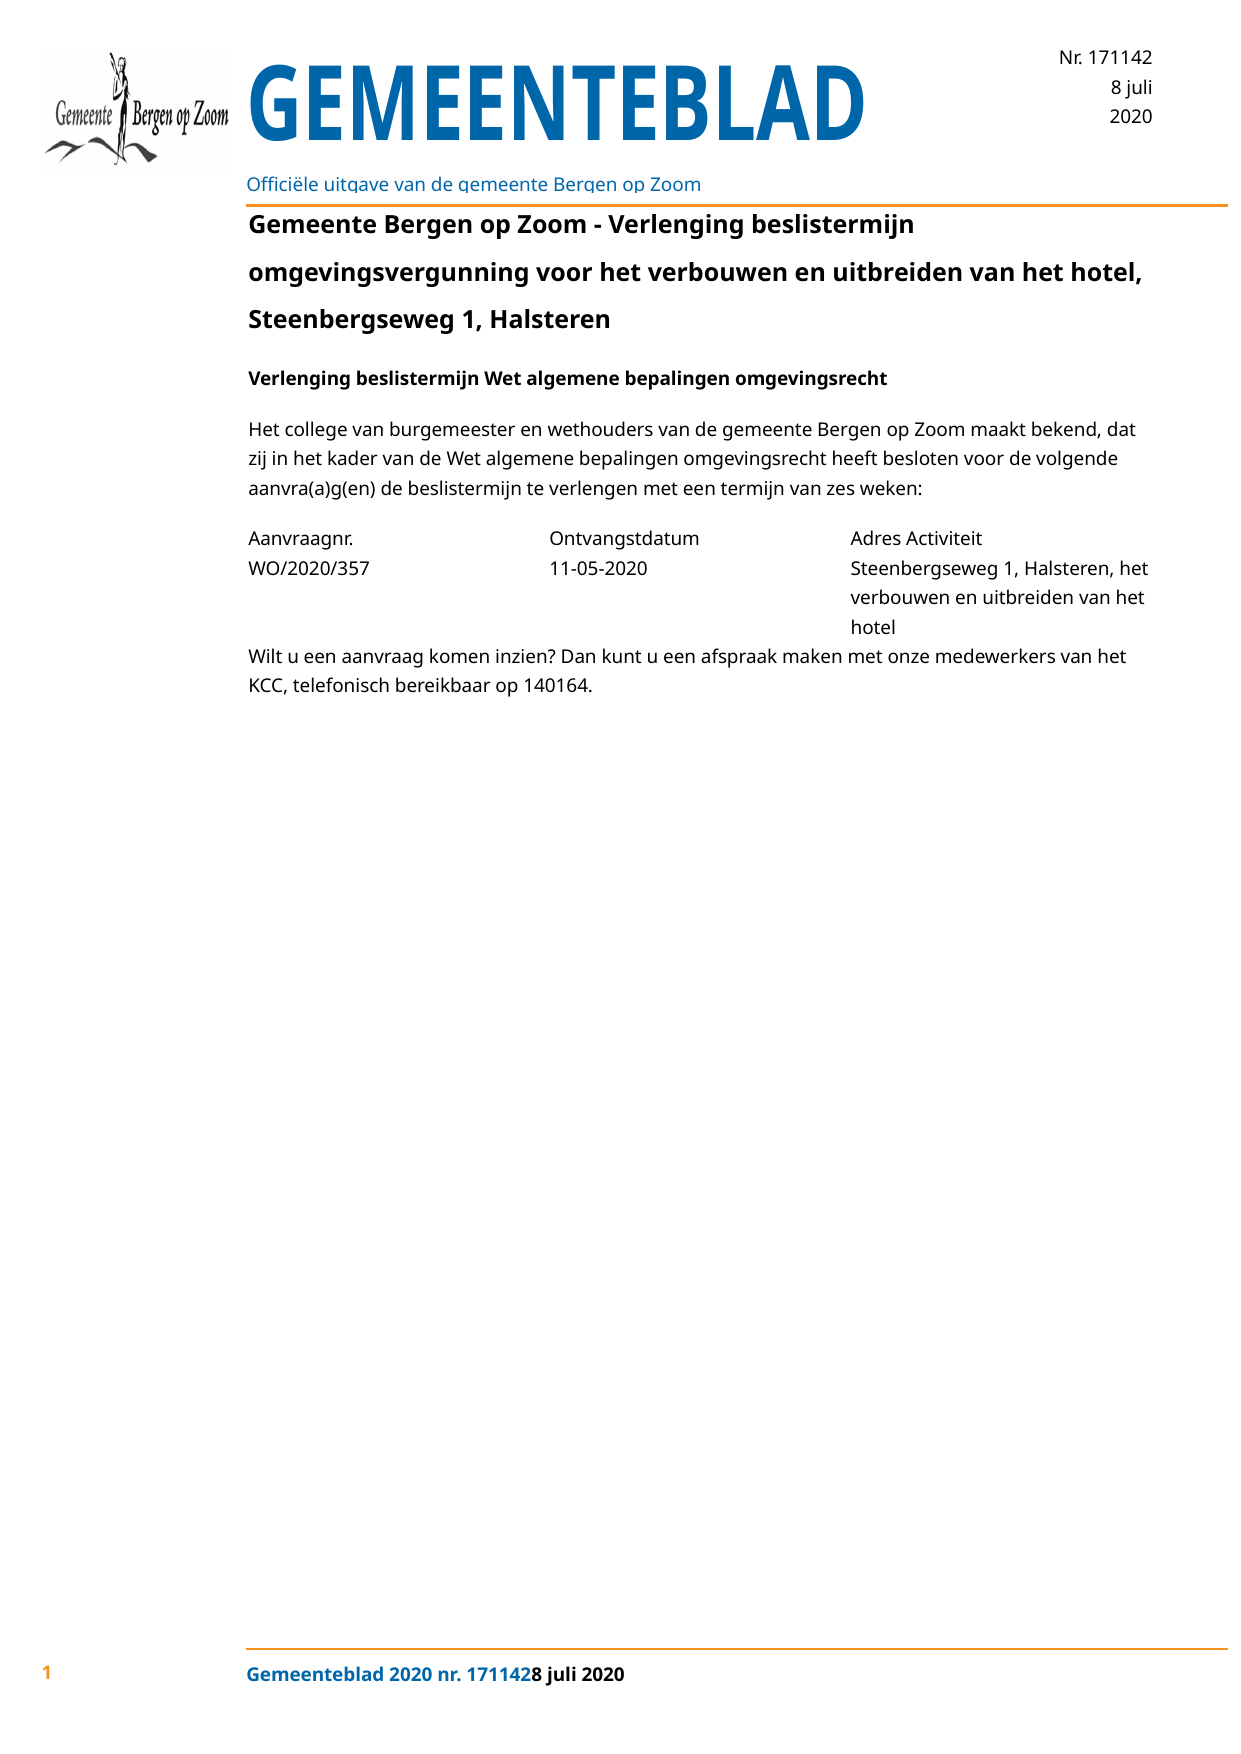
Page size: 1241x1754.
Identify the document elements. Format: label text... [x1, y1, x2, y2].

table_header 11-05-2020 [549, 555, 850, 639]
text Verlenging beslistermijn Wet algemene bepalingen omgevingsrecht [248, 366, 1152, 391]
text Gemeente Bergen op Zoom - Verlenging beslistermijn omgevingsvergunning voor het verbouwen en uitbreiden van het hotel, Steenbergseweg 1, Halsteren [248, 207, 1152, 336]
table_header Steenbergseweg 1, Halsteren, het verbouwen en uitbreiden van het hotel [850, 555, 1152, 639]
text Wilt u een aanvraag komen inzien? Dan kunt u een afspraak maken met onze medewerkers van het KCC, telefonisch bereikbaar op 140164. [248, 643, 1152, 698]
text Het college van burgemeester en wethouders van de gemeente Bergen op Zoom maakt bekend, dat zij in het kader van de Wet algemene bepalingen omgevingsrecht heeft besloten voor de volgende aanvra(a)g(en) de beslistermijn te verlengen met een termijn van zes weken: [248, 416, 1152, 501]
picture [41, 47, 231, 172]
table_header WO/2020/357 [248, 555, 549, 639]
table_header Adres Activiteit [850, 526, 1152, 551]
table_header Ontvangstdatum [549, 526, 850, 551]
table_header Aanvraagnr. [248, 526, 549, 551]
